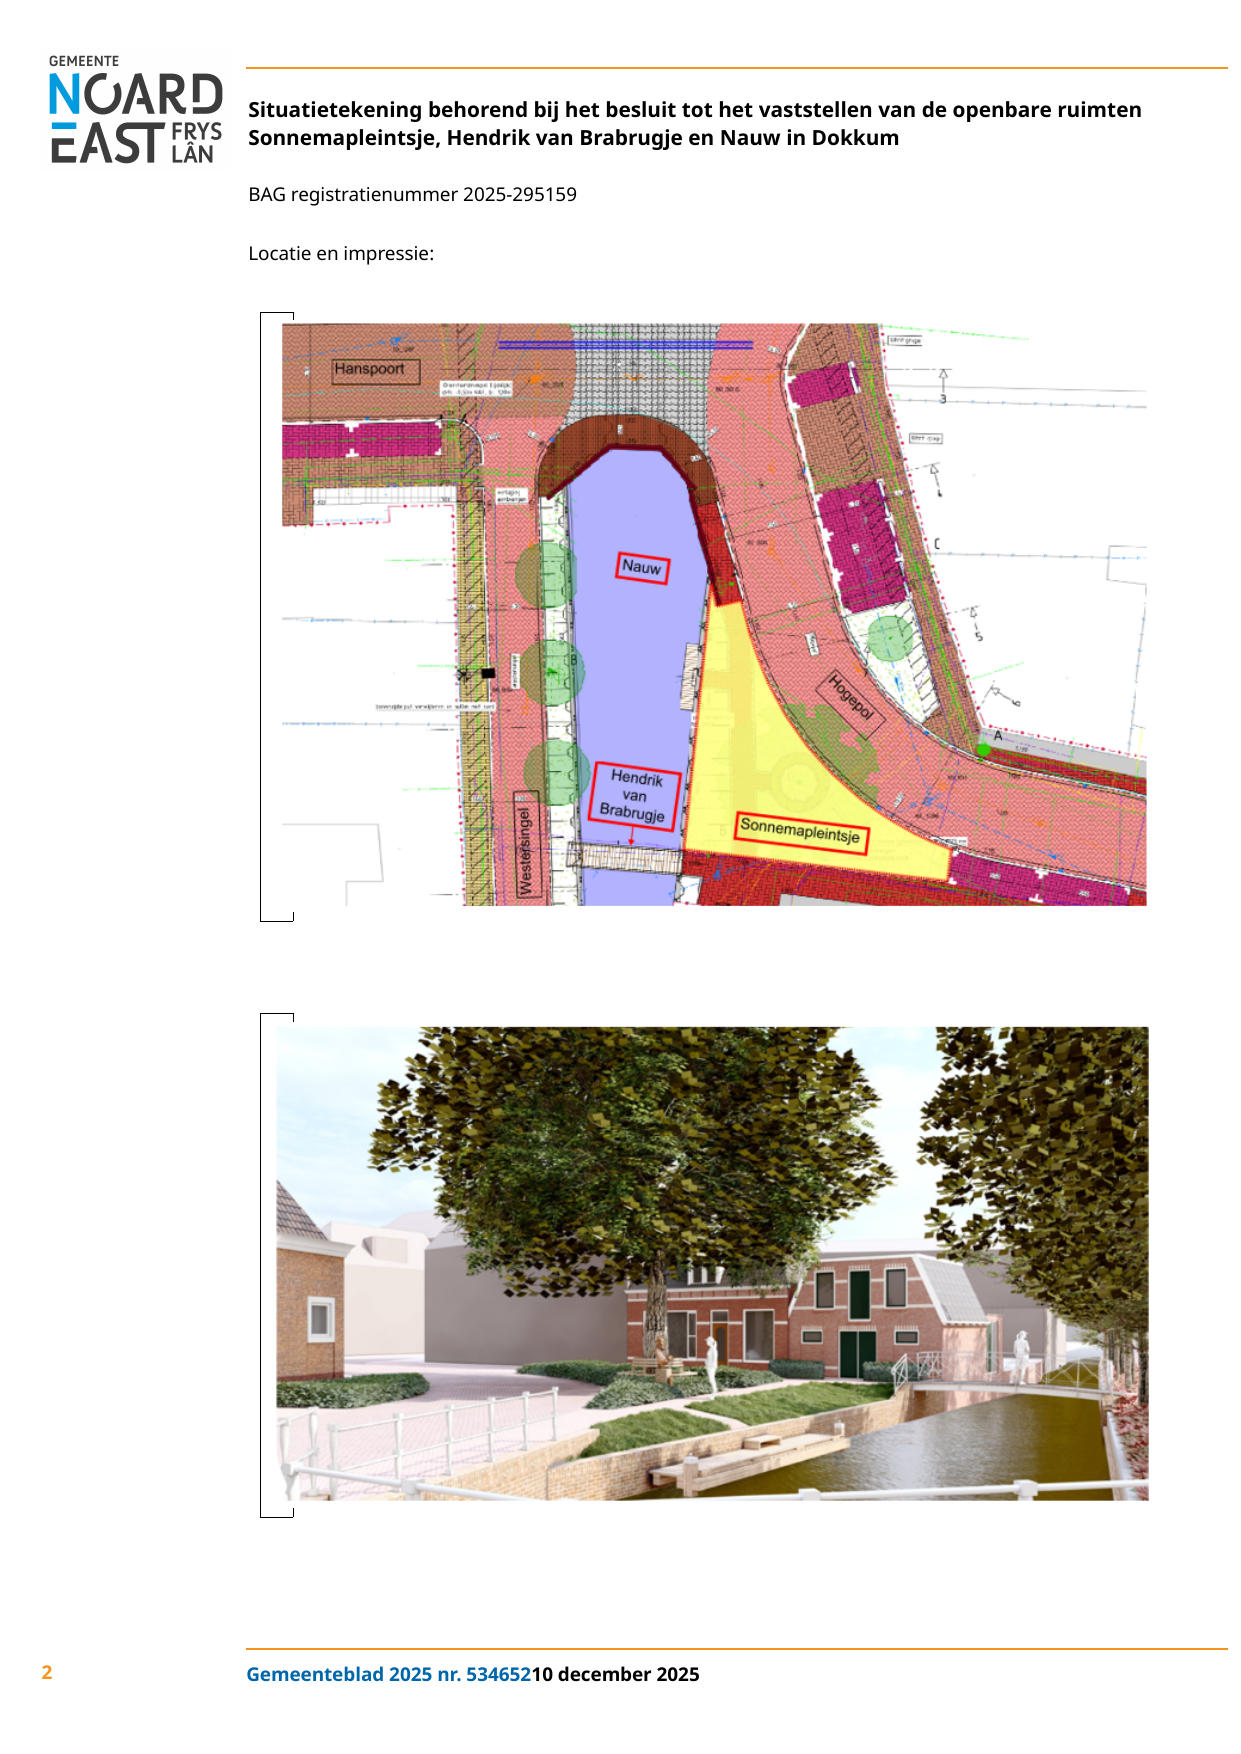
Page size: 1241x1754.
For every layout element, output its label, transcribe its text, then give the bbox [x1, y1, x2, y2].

text Situatietekening behorend bij het besluit tot het vaststellen van de openbare ruimten Sonnemapleintsje, Hendrik van Brabrugje en Nauw in Dokkum [248, 95, 1152, 152]
picture [41, 47, 231, 172]
picture [268, 320, 1155, 912]
text Locatie en impressie: [248, 241, 1152, 266]
text BAG registratienummer 2025-295159 [248, 181, 1152, 207]
picture [268, 1022, 1155, 1508]
